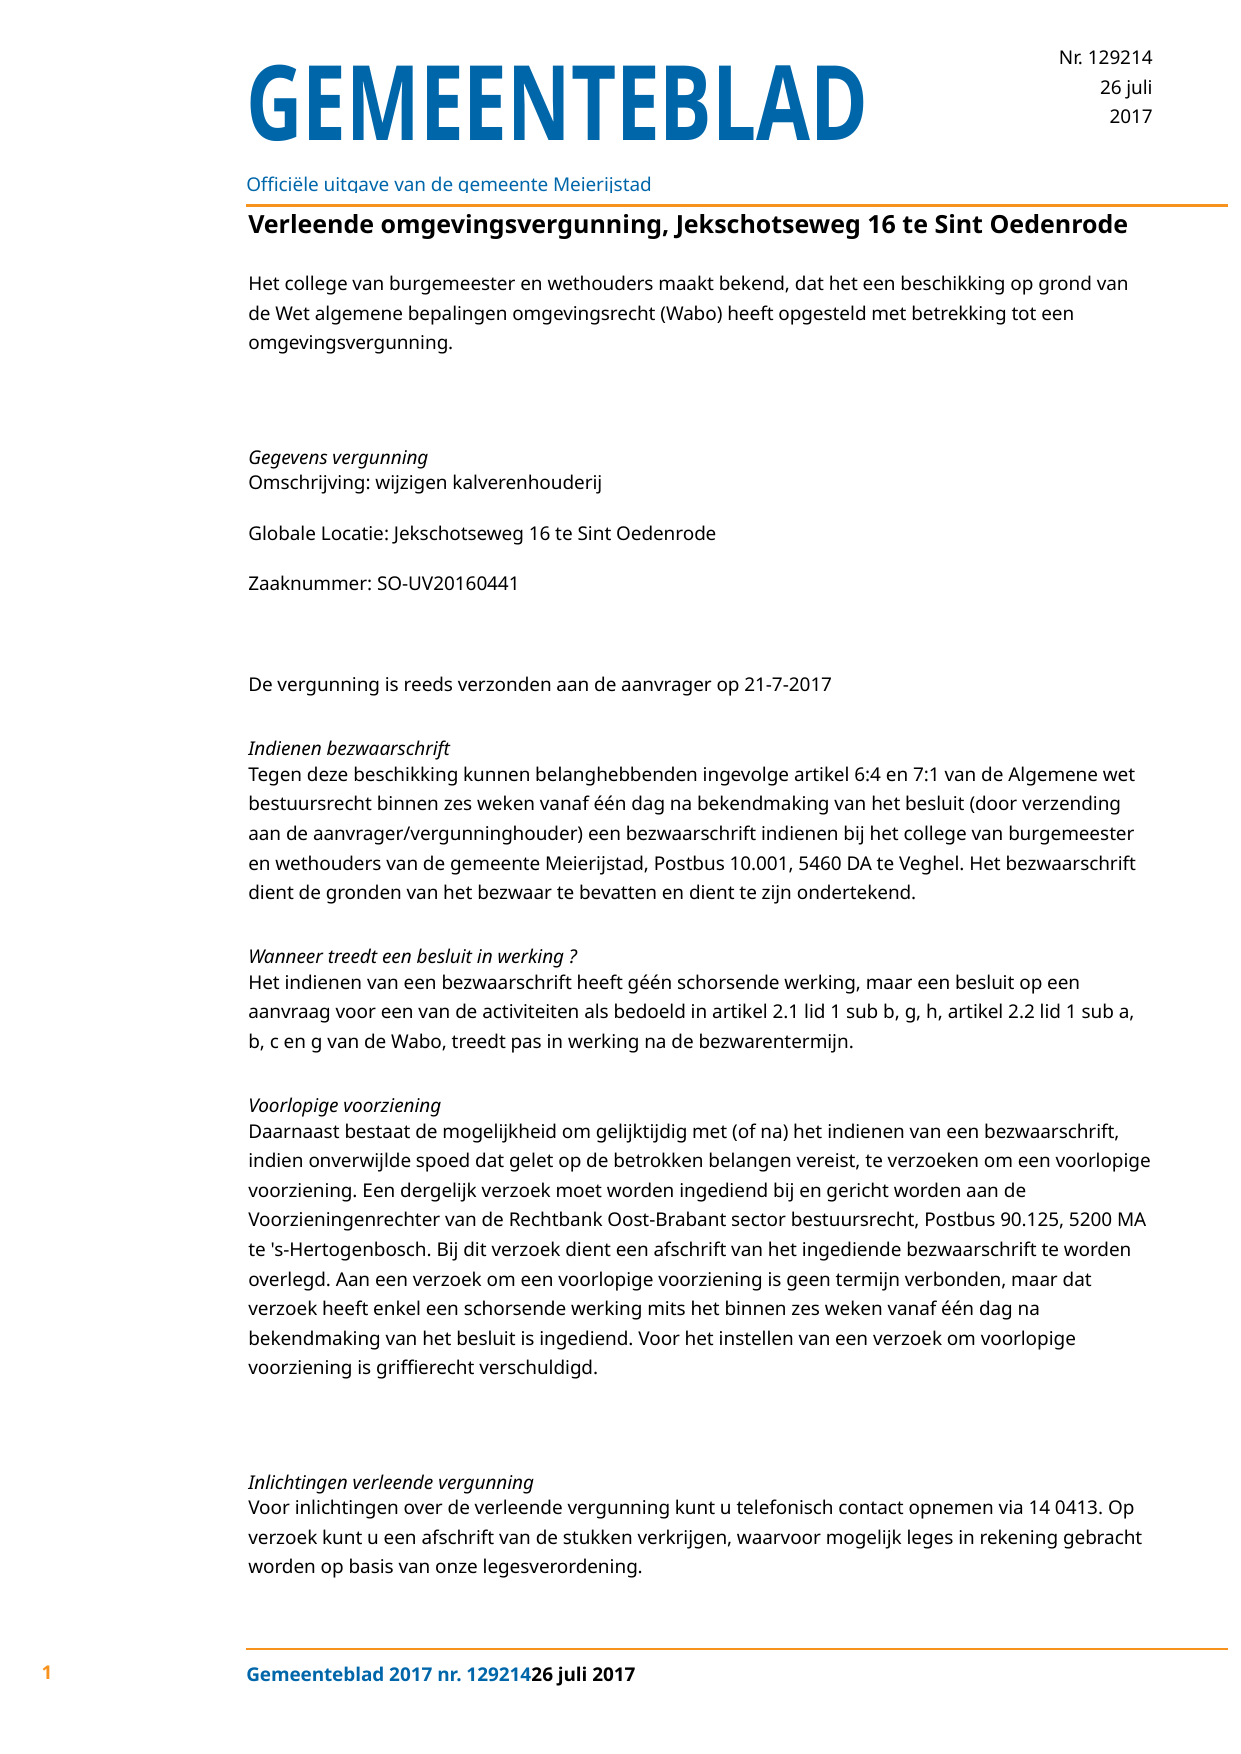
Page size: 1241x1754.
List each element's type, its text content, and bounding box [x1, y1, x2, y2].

text Indienen bezwaarschrift [248, 735, 1152, 761]
text Omschrijving: wijzigen kalverenhouderij [248, 469, 1152, 495]
text Wanneer treedt een besluit in werking ? [248, 943, 1152, 969]
text Tegen deze beschikking kunnen belanghebbenden ingevolge artikel 6:4 en 7:1 van de Algemene wet bestuursrecht binnen zes weken vanaf één dag na bekendmaking van het besluit (door verzending aan de aanvrager/vergunninghouder) een bezwaarschrift indienen bij het college van burgemeester en wethouders van de gemeente Meierijstad, Postbus 10.001, 5460 DA te Veghel. Het bezwaarschrift dient de gronden van het bezwaar te bevatten en dient te zijn ondertekend. [248, 761, 1152, 905]
text Globale Locatie: Jekschotseweg 16 te Sint Oedenrode [248, 520, 1152, 546]
text Voorlopige voorziening [248, 1092, 1152, 1118]
text Zaaknummer: SO-UV20160441 [248, 570, 1152, 596]
text Voor inlichtingen over de verleende vergunning kunt u telefonisch contact opnemen via 14 0413. Op verzoek kunt u een afschrift van de stukken verkrijgen, waarvoor mogelijk leges in rekening gebracht worden op basis van onze legesverordening. [248, 1494, 1152, 1579]
text Gegevens vergunning [248, 444, 1152, 469]
text Inlichtingen verleende vergunning [248, 1469, 1152, 1494]
text Verleende omgevingsvergunning, Jekschotseweg 16 te Sint Oedenrode [248, 207, 1152, 241]
text Het college van burgemeester en wethouders maakt bekend, dat het een beschikking op grond van de Wet algemene bepalingen omgevingsrecht (Wabo) heeft opgesteld met betrekking tot een omgevingsvergunning. [248, 270, 1152, 355]
text Het indienen van een bezwaarschrift heeft géén schorsende werking, maar een besluit op een aanvraag voor een van de activiteiten als bedoeld in artikel 2.1 lid 1 sub b, g, h, artikel 2.2 lid 1 sub a, b, c en g van de Wabo, treedt pas in werking na de bezwarentermijn. [248, 969, 1152, 1054]
text De vergunning is reeds verzonden aan de aanvrager op 21-7-2017 [248, 671, 1152, 697]
text Daarnaast bestaat de mogelijkheid om gelijktijdig met (of na) het indienen van een bezwaarschrift, indien onverwijlde spoed dat gelet op de betrokken belangen vereist, te verzoeken om een voorlopige voorziening. Een dergelijk verzoek moet worden ingediend bij en gericht worden aan de Voorzieningenrechter van de Rechtbank Oost-Brabant sector bestuursrecht, Postbus 90.125, 5200 MA te 's-Hertogenbosch. Bij dit verzoek dient een afschrift van het ingediende bezwaarschrift te worden overlegd. Aan een verzoek om een voorlopige voorziening is geen termijn verbonden, maar dat verzoek heeft enkel een schorsende werking mits het binnen zes weken vanaf één dag na bekendmaking van het besluit is ingediend. Voor het instellen van een verzoek om voorlopige voorziening is griffierecht verschuldigd. [248, 1118, 1152, 1380]
picture [41, 47, 231, 172]
